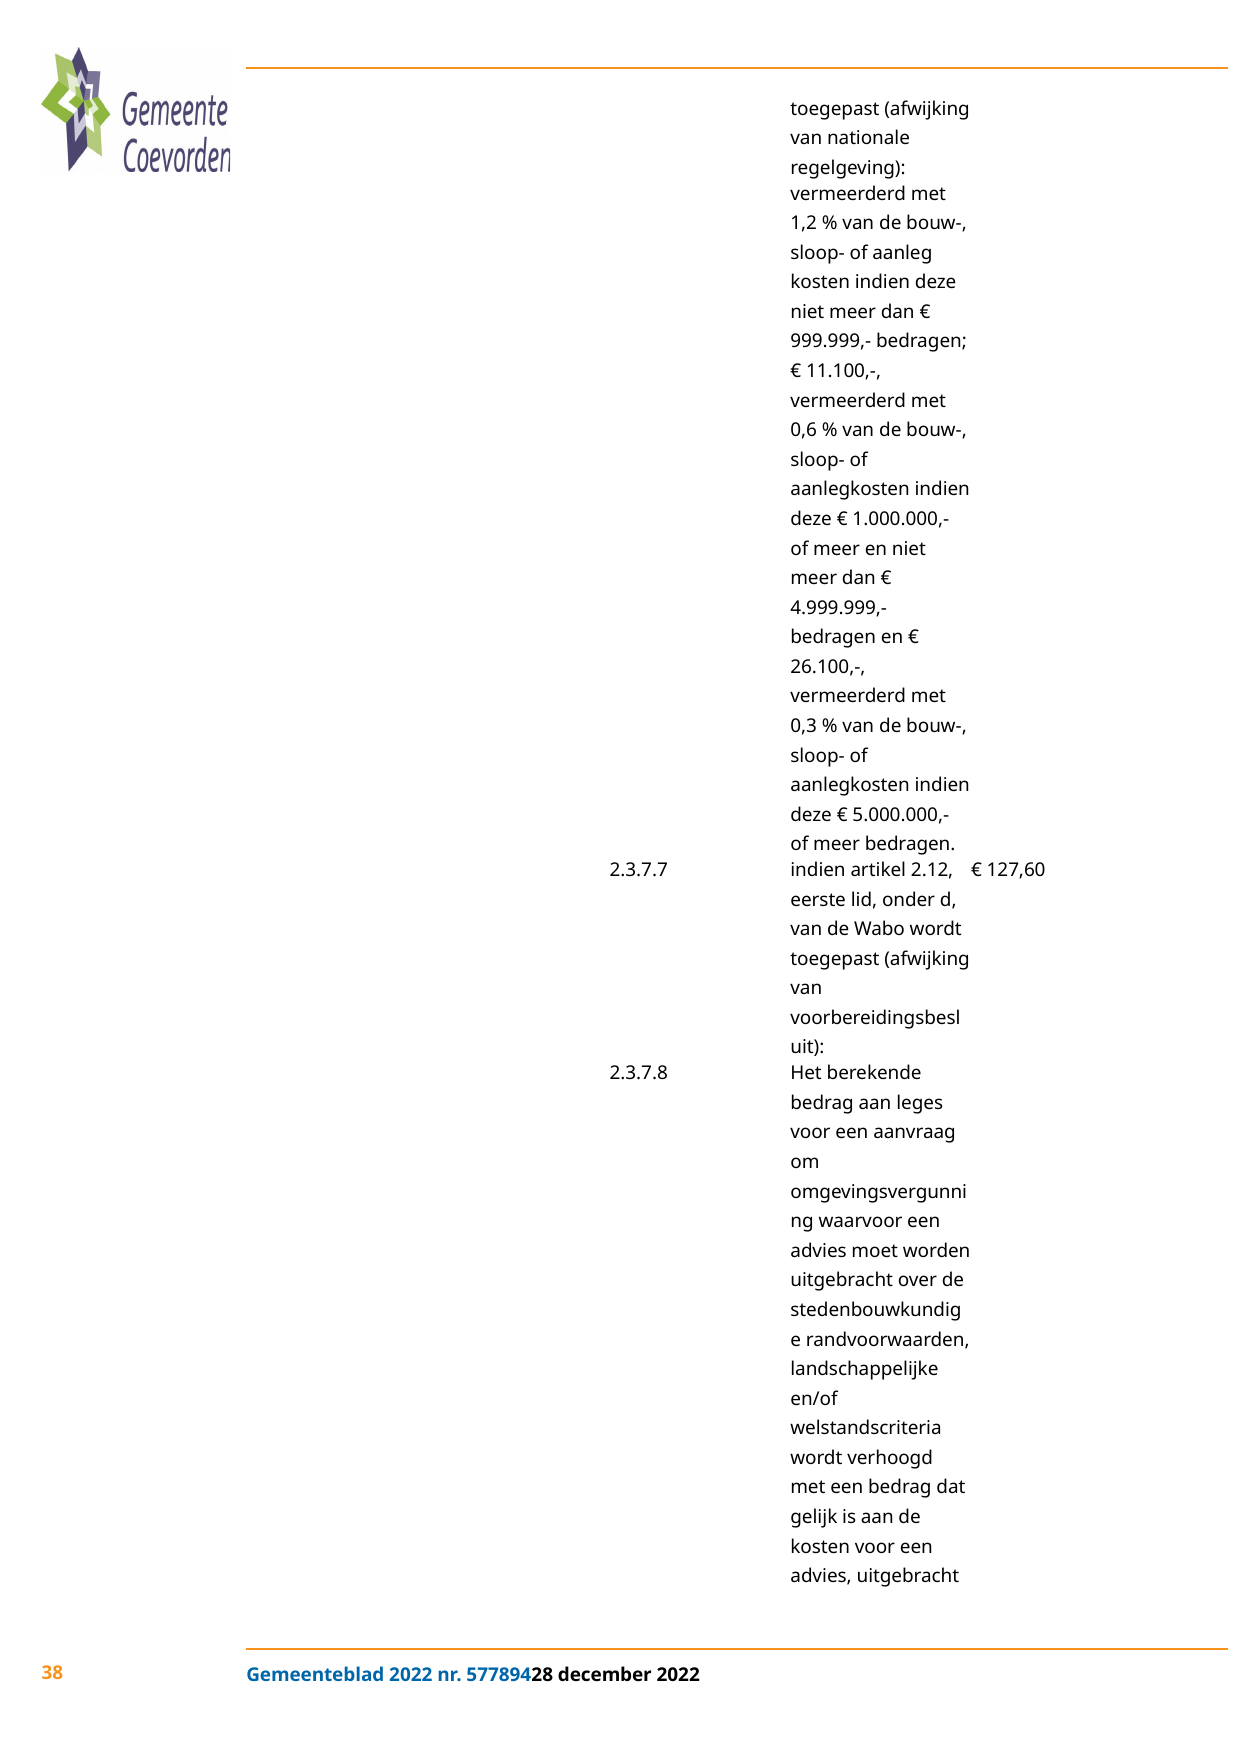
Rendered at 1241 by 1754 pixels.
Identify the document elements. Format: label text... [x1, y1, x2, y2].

table_cell [248, 1060, 429, 1588]
table_cell € 127,60 [971, 856, 1152, 1059]
table_cell [429, 95, 609, 180]
table_cell [248, 180, 429, 856]
table_cell vermeerderd met 1,2 % van de bouw-, sloop- of aanleg kosten indien deze niet meer dan € 999.999,- bedragen; € 11.100,-, vermeerderd met 0,6 % van de bouw-, sloop- of aanlegkosten indien deze € 1.000.000,- of meer en niet meer dan € 4.999.999,- bedragen en € 26.100,-, vermeerderd met 0,3 % van de bouw-, sloop- of aanlegkosten indien deze € 5.000.000,- of meer bedragen. [790, 180, 971, 856]
table_cell [248, 856, 429, 1059]
table_cell [609, 180, 790, 856]
table_cell [248, 95, 429, 180]
table_cell [971, 1060, 1152, 1588]
table_cell [971, 95, 1152, 180]
table_cell Het berekende bedrag aan leges voor een aanvraag om omgevingsvergunning waarvoor een advies moet worden uitgebracht over de stedenbouwkundige randvoorwaarden, landschappelijke en/of welstandscriteria wordt verhoogd met een bedrag dat gelijk is aan de kosten voor een advies, uitgebracht [790, 1060, 971, 1588]
table_cell 2.3.7.7 [609, 856, 790, 1059]
table_cell [609, 95, 790, 180]
table_cell [429, 180, 609, 856]
table_cell [971, 180, 1152, 856]
table_cell indien artikel 2.12, eerste lid, onder d, van de Wabo wordt toegepast (afwijking van voorbereidingsbesluit): [790, 856, 971, 1059]
table_cell toegepast (afwijking van nationale regelgeving): [790, 95, 971, 180]
picture [41, 47, 231, 172]
table_cell 2.3.7.8 [609, 1060, 790, 1588]
table_cell [429, 856, 609, 1059]
table_cell [429, 1060, 609, 1588]
